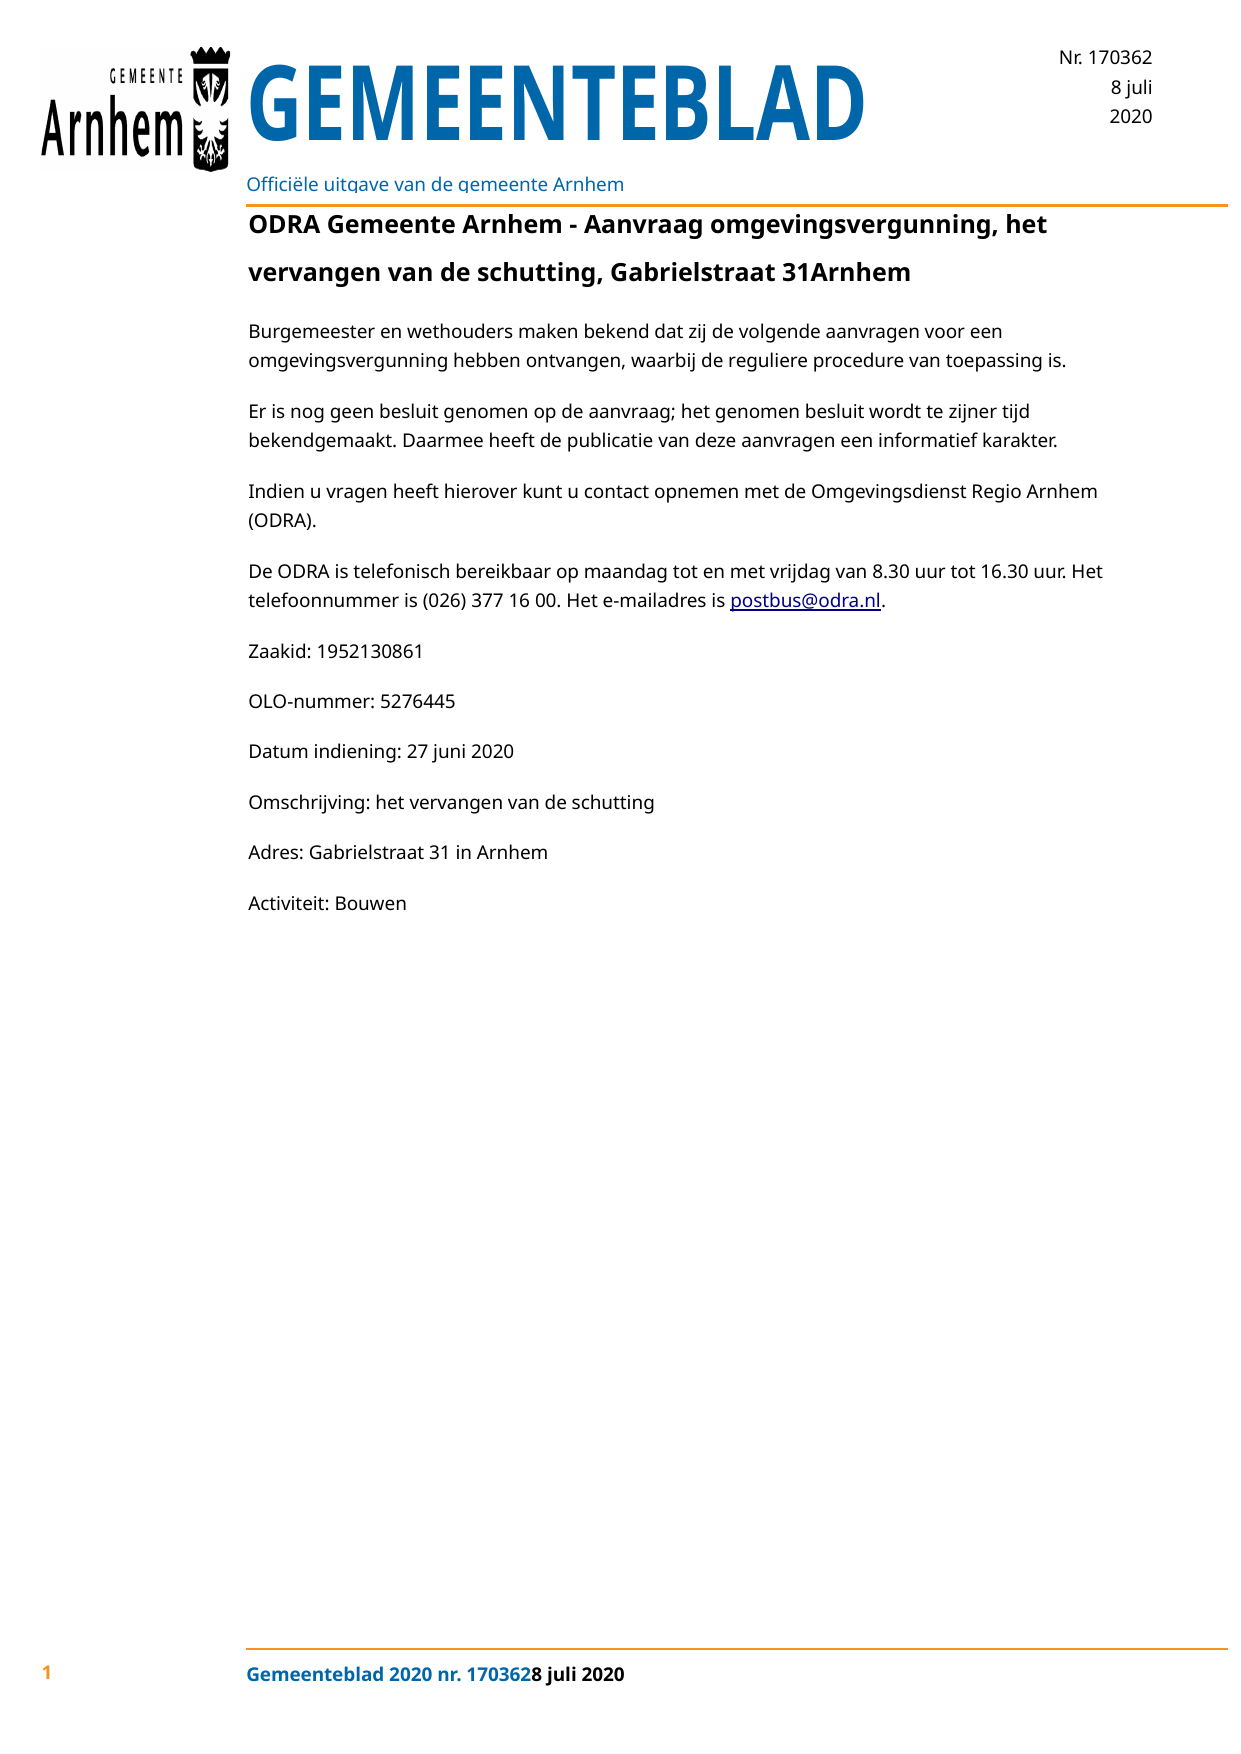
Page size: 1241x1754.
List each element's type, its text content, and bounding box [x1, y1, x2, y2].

text Burgemeester en wethouders maken bekend dat zij de volgende aanvragen voor een omgevingsvergunning hebben ontvangen, waarbij de reguliere procedure van toepassing is. [248, 318, 1152, 373]
text OLO-nummer: 5276445 [248, 688, 1152, 714]
text ODRA Gemeente Arnhem - Aanvraag omgevingsvergunning, het vervangen van de schutting, Gabrielstraat 31Arnhem [248, 207, 1152, 288]
picture [41, 47, 231, 172]
text Omschrijving: het vervangen van de schutting [248, 789, 1152, 815]
text Er is nog geen besluit genomen op de aanvraag; het genomen besluit wordt te zijner tijd bekendgemaakt. Daarmee heeft de publicatie van deze aanvragen een informatief karakter. [248, 398, 1152, 453]
text De ODRA is telefonisch bereikbaar op maandag tot en met vrijdag van 8.30 uur tot 16.30 uur. Het telefoonnummer is (026) 377 16 00. Het e-mailadres is postbus@odra.nl. [248, 558, 1152, 613]
text Indien u vragen heeft hierover kunt u contact opnemen met de Omgevingsdienst Regio Arnhem (ODRA). [248, 478, 1152, 533]
text Activiteit: Bouwen [248, 890, 1152, 916]
text Zaakid: 1952130861 [248, 638, 1152, 664]
text Datum indiening: 27 juni 2020 [248, 739, 1152, 764]
text Adres: Gabrielstraat 31 in Arnhem [248, 839, 1152, 865]
